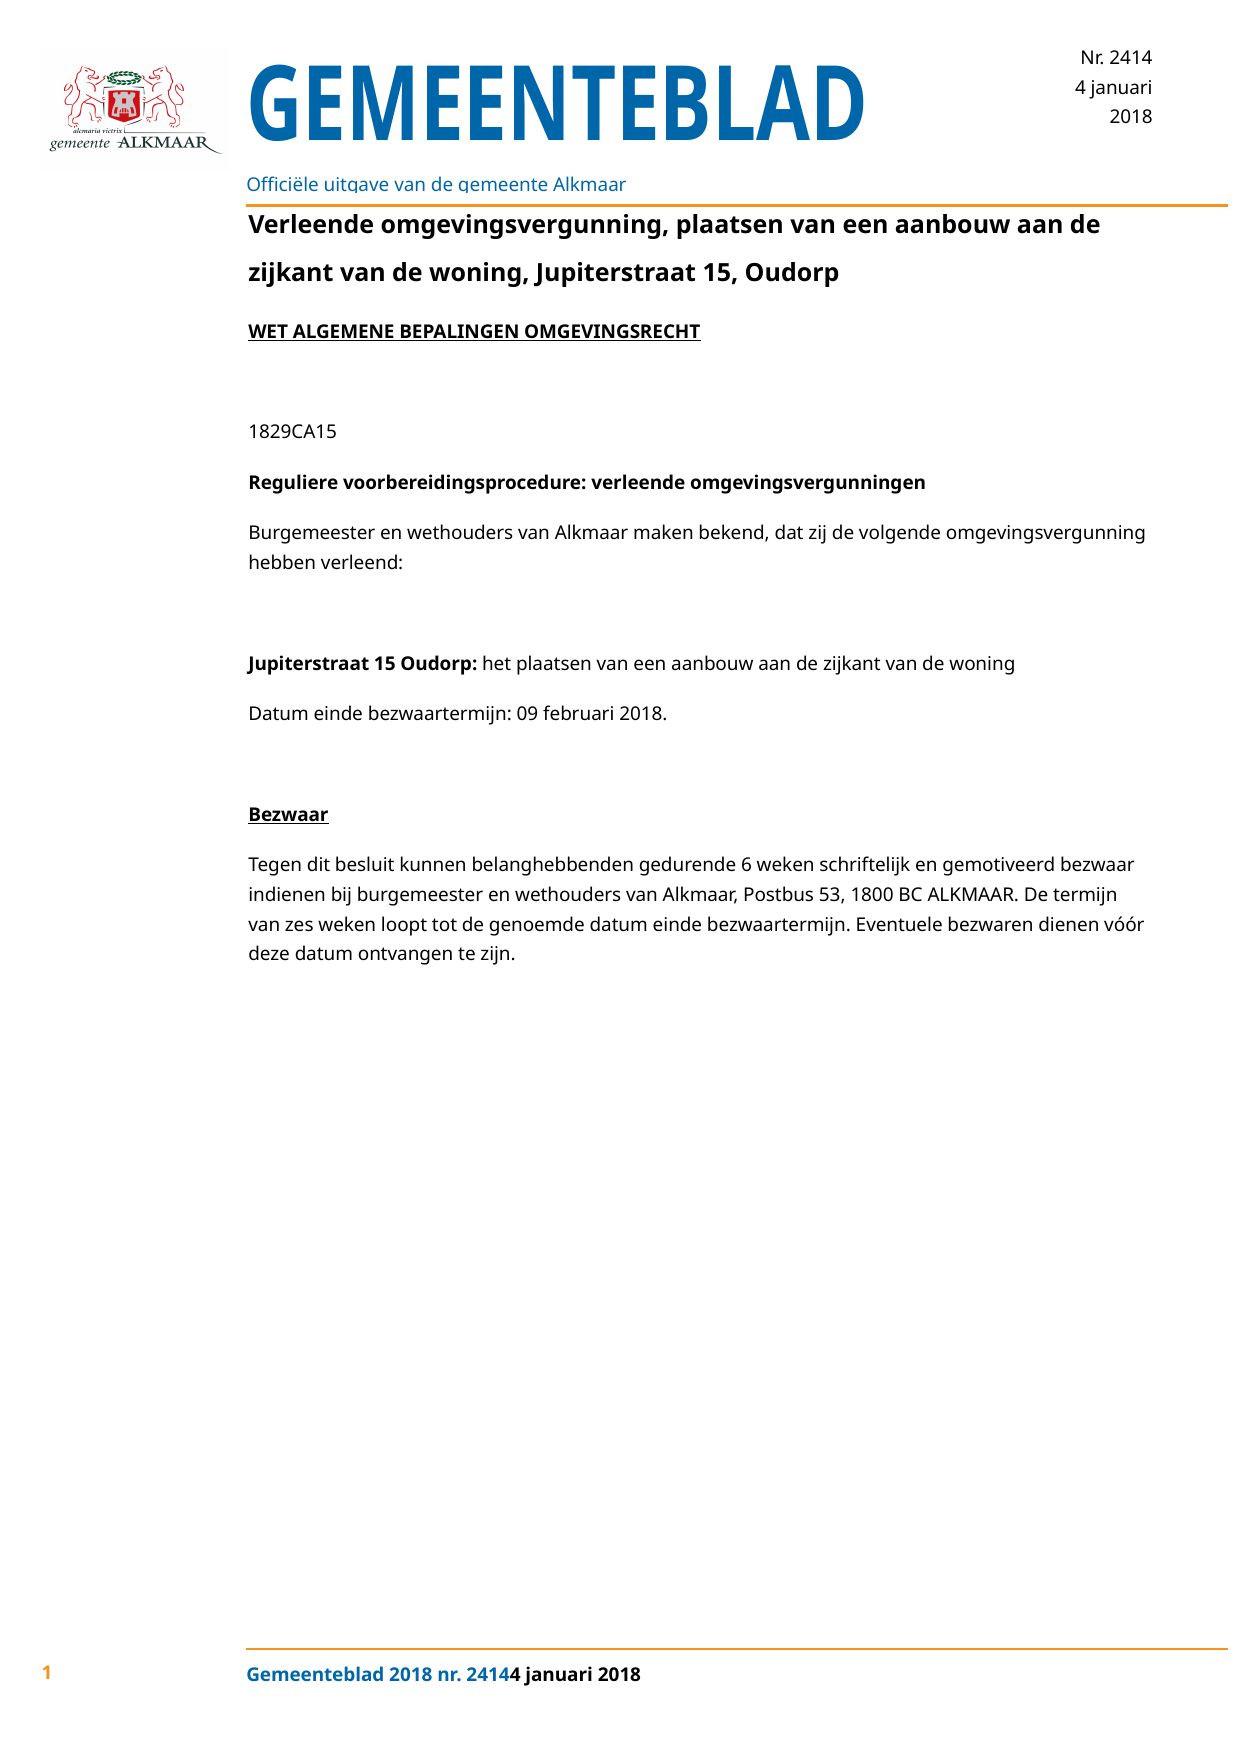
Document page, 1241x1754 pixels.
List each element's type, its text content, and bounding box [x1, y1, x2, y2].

text Tegen dit besluit kunnen belanghebbenden gedurende 6 weken schriftelijk en gemotiveerd bezwaar indienen bij burgemeester en wethouders van Alkmaar, Postbus 53, 1800 BC ALKMAAR. De termijn van zes weken loopt tot de genoemde datum einde bezwaartermijn. Eventuele bezwaren dienen vóór deze datum ontvangen te zijn. [248, 852, 1152, 966]
picture [41, 47, 231, 172]
text Reguliere voorbereidingsprocedure: verleende omgevingsvergunningen [248, 469, 1152, 495]
text Datum einde bezwaartermijn: 09 februari 2018. [248, 700, 1152, 726]
text 1829CA15 [248, 419, 1152, 444]
text Burgemeester en wethouders van Alkmaar maken bekend, dat zij de volgende omgevingsvergunning hebben verleend: [248, 519, 1152, 575]
text WET ALGEMENE BEPALINGEN OMGEVINGSRECHT [248, 318, 1152, 344]
text Bezwaar [248, 801, 1152, 827]
text Jupiterstraat 15 Oudorp: het plaatsen van een aanbouw aan de zijkant van de woning [248, 650, 1152, 676]
text Verleende omgevingsvergunning, plaatsen van een aanbouw aan de zijkant van de woning, Jupiterstraat 15, Oudorp [248, 207, 1152, 288]
